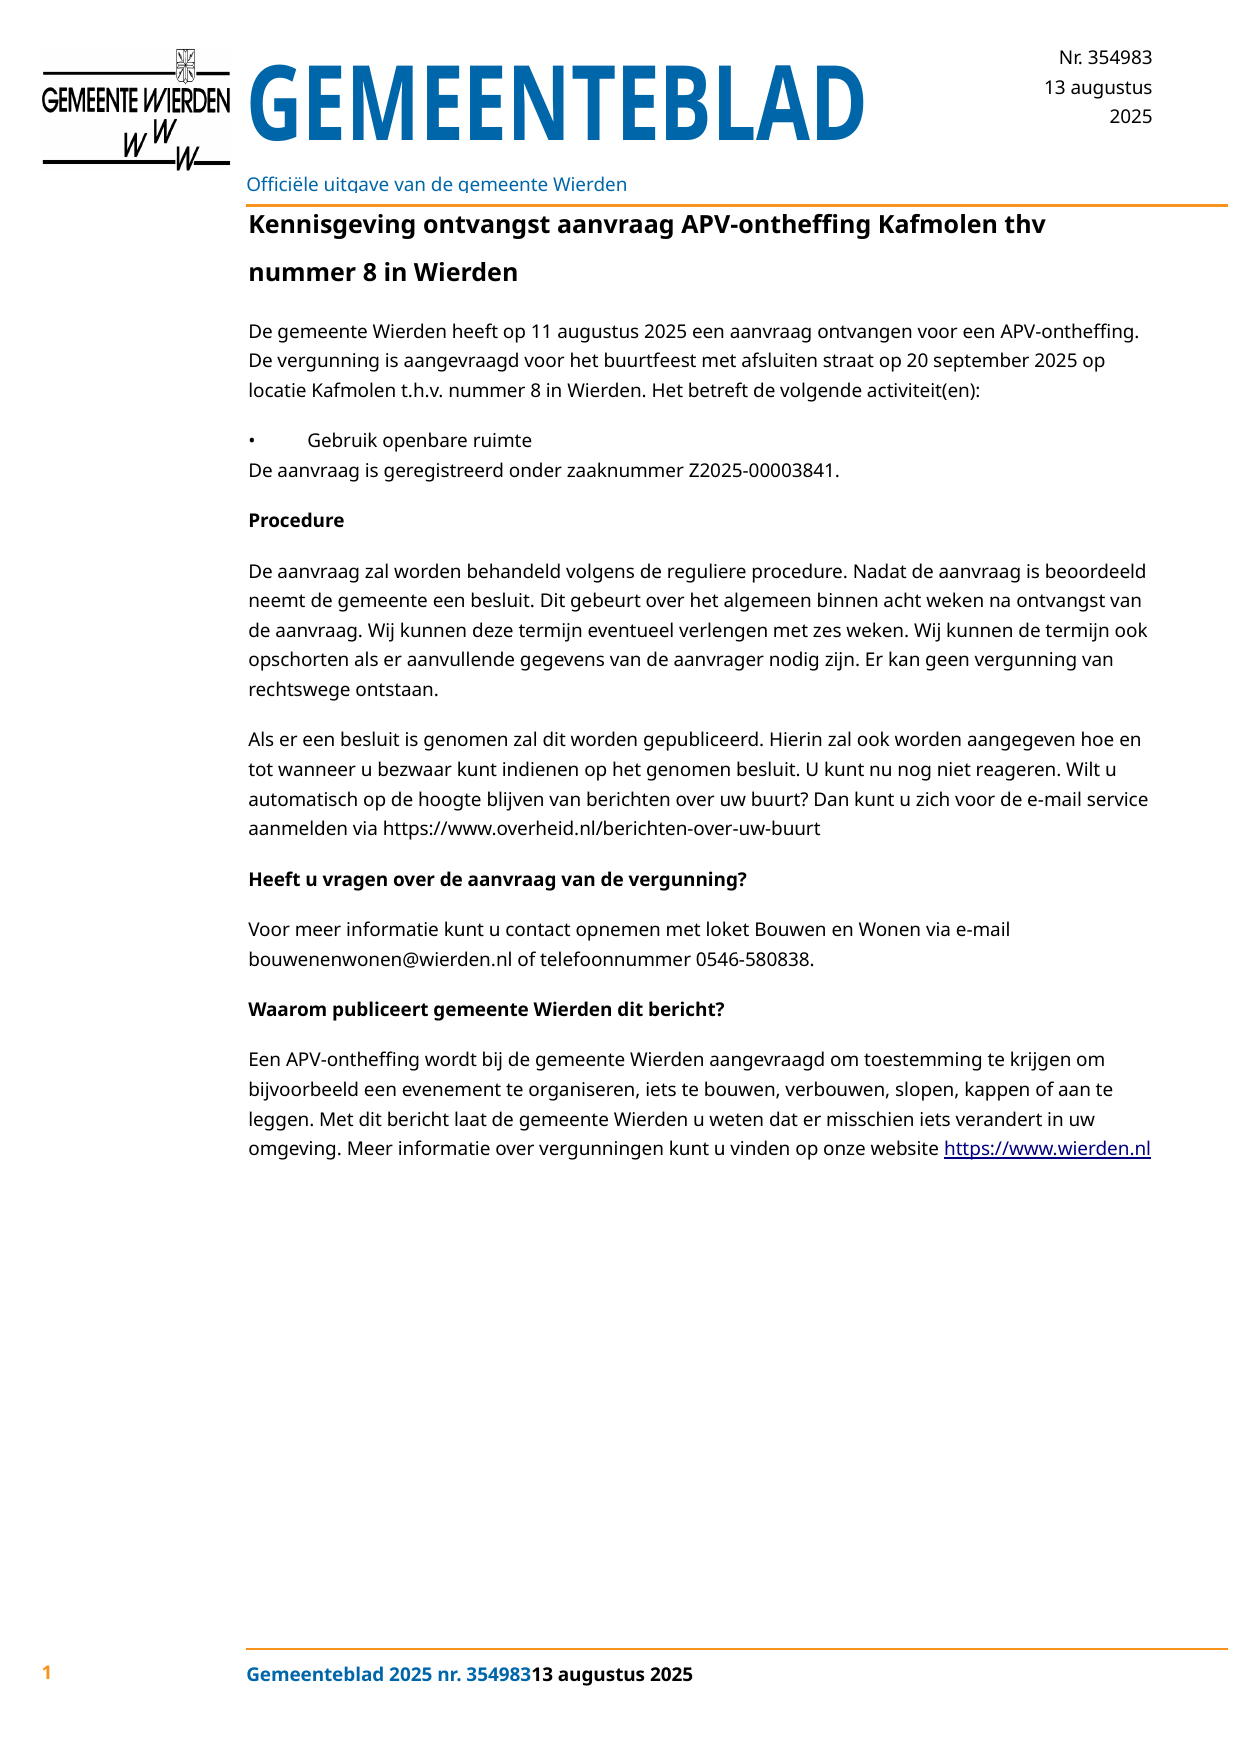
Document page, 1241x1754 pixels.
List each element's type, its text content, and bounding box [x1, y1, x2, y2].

text Kennisgeving ontvangst aanvraag APV-ontheffing Kafmolen thv nummer 8 in Wierden [248, 207, 1152, 288]
text Heeft u vragen over de aanvraag van de vergunning? [248, 866, 1152, 892]
text Waarom publiceert gemeente Wierden dit bericht? [248, 996, 1152, 1022]
text De gemeente Wierden heeft op 11 augustus 2025 een aanvraag ontvangen voor een APV-ontheffing. De vergunning is aangevraagd voor het buurtfeest met afsluiten straat op 20 september 2025 op locatie Kafmolen t.h.v. nummer 8 in Wierden. Het betreft de volgende activiteit(en): [248, 318, 1152, 403]
text De aanvraag is geregistreerd onder zaaknummer Z2025-00003841. [248, 457, 1152, 483]
text Als er een besluit is genomen zal dit worden gepubliceerd. Hierin zal ook worden aangegeven hoe en tot wanneer u bezwaar kunt indienen op het genomen besluit. U kunt nu nog niet reageren. Wilt u automatisch op de hoogte blijven van berichten over uw buurt? Dan kunt u zich voor de e-mail service aanmelden via https://www.overheid.nl/berichten-over-uw-buurt [248, 727, 1152, 841]
list Gebruik openbare ruimte [248, 427, 1152, 453]
text Voor meer informatie kunt u contact opnemen met loket Bouwen en Wonen via e-mail bouwenenwonen@wierden.nl of telefoonnummer 0546-580838. [248, 916, 1152, 972]
text Procedure [248, 507, 1152, 533]
text Een APV-ontheffing wordt bij de gemeente Wierden aangevraagd om toestemming te krijgen om bijvoorbeeld een evenement te organiseren, iets te bouwen, verbouwen, slopen, kappen of aan te leggen. Met dit bericht laat de gemeente Wierden u weten dat er misschien iets verandert in uw omgeving. Meer informatie over vergunningen kunt u vinden op onze website https://www.wierden.nl [248, 1047, 1152, 1161]
picture [41, 47, 231, 172]
text De aanvraag zal worden behandeld volgens de reguliere procedure. Nadat de aanvraag is beoordeeld neemt de gemeente een besluit. Dit gebeurt over het algemeen binnen acht weken na ontvangst van de aanvraag. Wij kunnen deze termijn eventueel verlengen met zes weken. Wij kunnen de termijn ook opschorten als er aanvullende gegevens van de aanvrager nodig zijn. Er kan geen vergunning van rechtswege ontstaan. [248, 558, 1152, 702]
